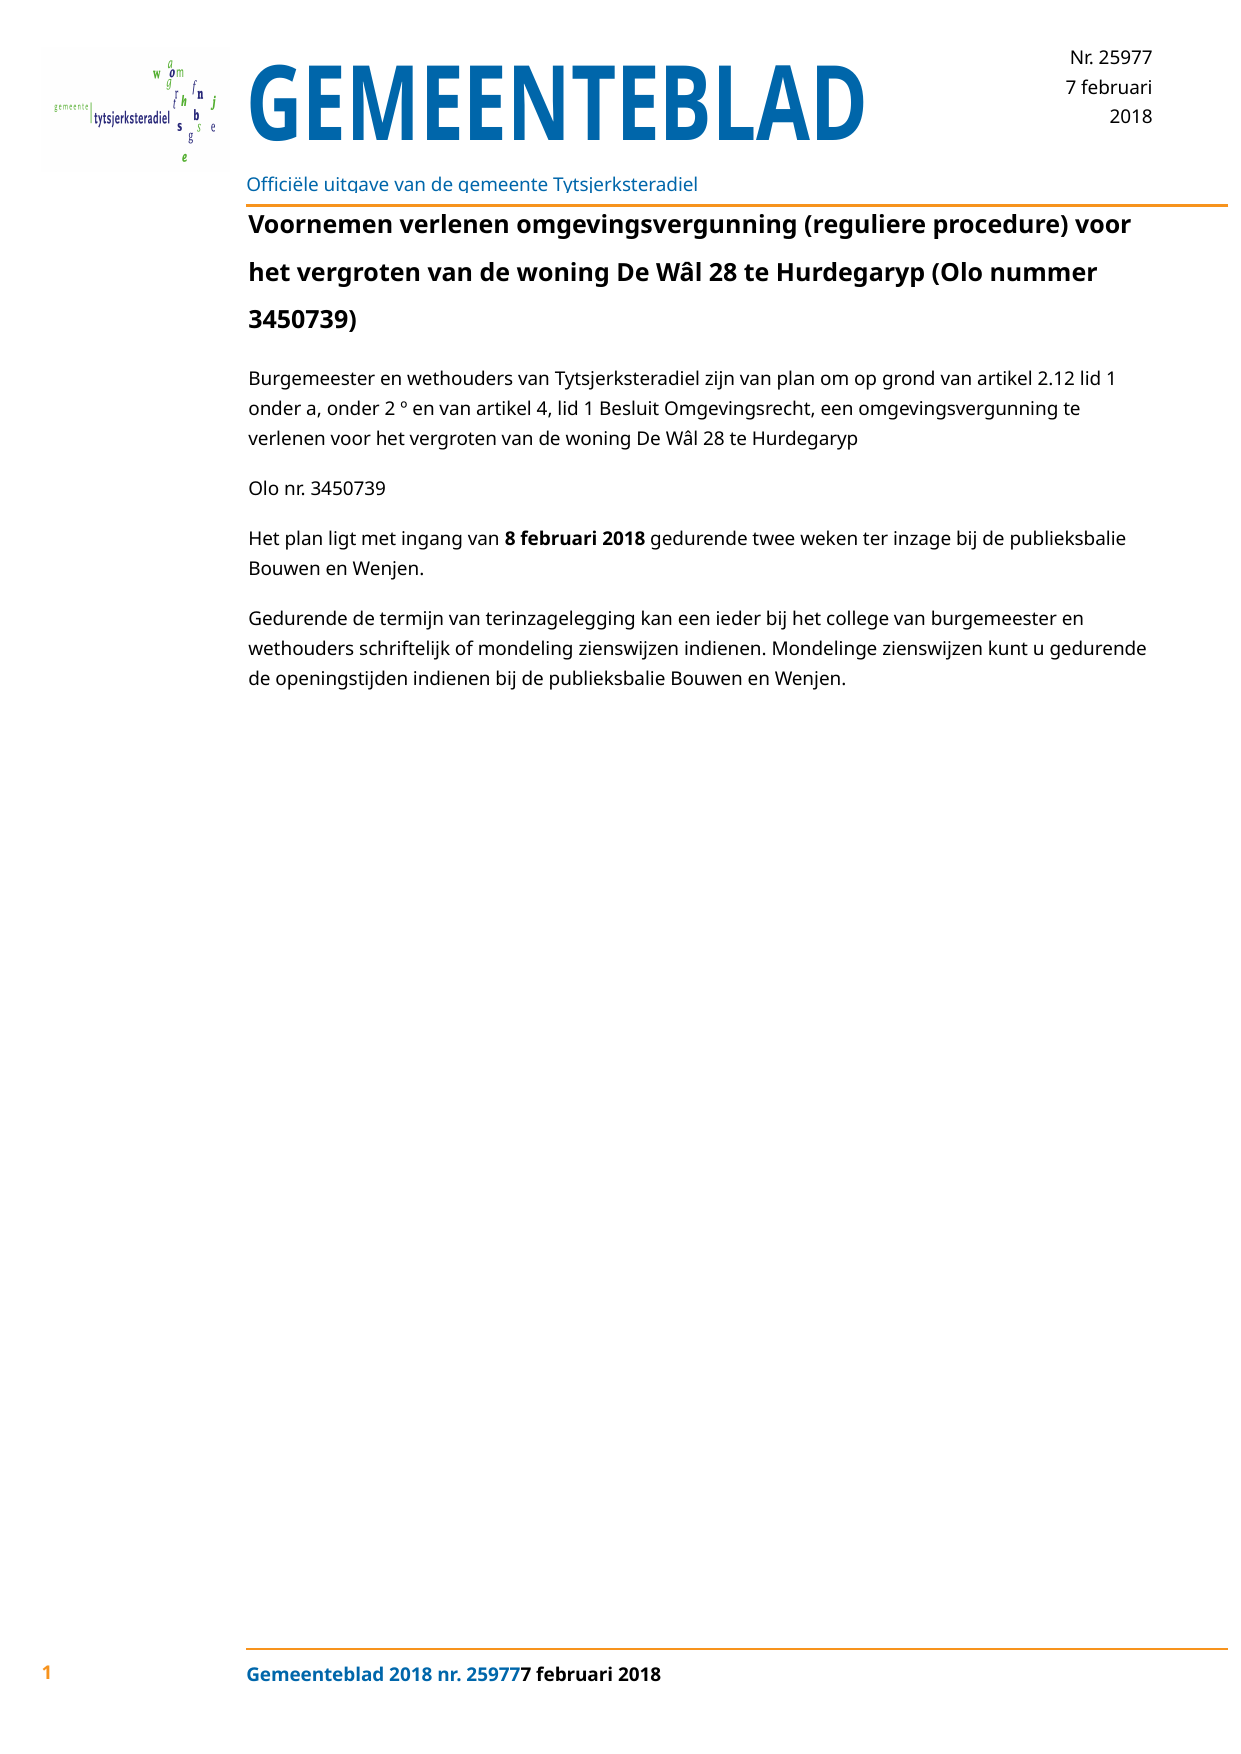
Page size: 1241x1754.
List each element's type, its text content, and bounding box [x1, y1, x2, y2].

text Gedurende de termijn van terinzagelegging kan een ieder bij het college van burgemeester en wethouders schriftelijk of mondeling zienswijzen indienen. Mondelinge zienswijzen kunt u gedurende de openingstijden indienen bij de publieksbalie Bouwen en Wenjen. [248, 606, 1152, 690]
text Het plan ligt met ingang van 8 februari 2018 gedurende twee weken ter inzage bij de publieksbalie Bouwen en Wenjen. [248, 526, 1152, 581]
picture [41, 47, 231, 172]
text Olo nr. 3450739 [248, 475, 1152, 501]
text Burgemeester en wethouders van Tytsjerksteradiel zijn van plan om op grond van artikel 2.12 lid 1 onder a, onder 2 º en van artikel 4, lid 1 Besluit Omgevingsrecht, een omgevingsvergunning te verlenen voor het vergroten van de woning De Wâl 28 te Hurdegaryp [248, 366, 1152, 450]
text Voornemen verlenen omgevingsvergunning (reguliere procedure) voor het vergroten van de woning De Wâl 28 te Hurdegaryp (Olo nummer 3450739) [248, 207, 1152, 336]
